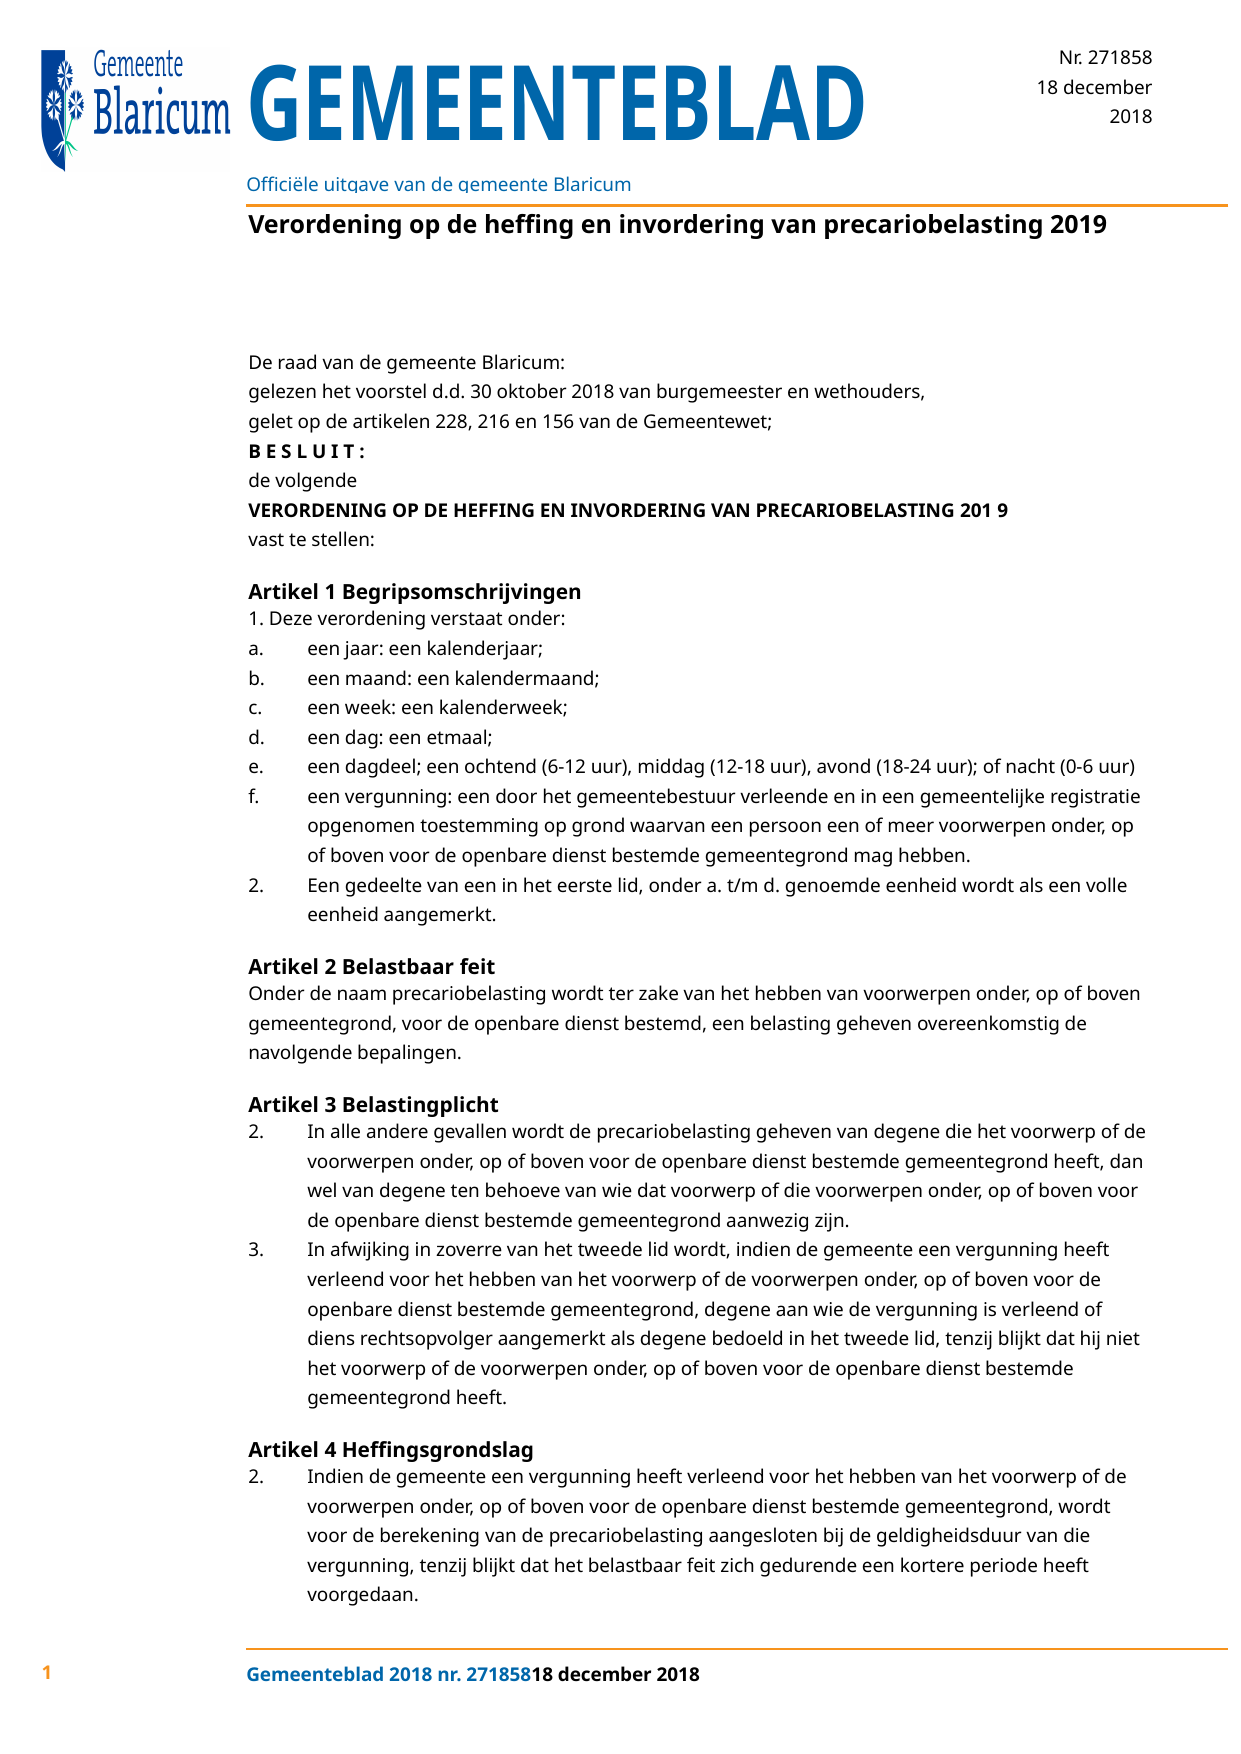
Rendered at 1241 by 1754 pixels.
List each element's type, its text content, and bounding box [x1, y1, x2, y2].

text Artikel 1 Begripsomschrijvingen [248, 577, 1152, 606]
list een jaar: een kalenderjaar; [248, 635, 1152, 661]
text Artikel 4 Heffingsgrondslag [248, 1435, 1152, 1463]
text B E S L U I T : [248, 438, 1152, 464]
text De raad van de gemeente Blaricum: [248, 349, 1152, 375]
list een dagdeel; een ochtend (6-12 uur), middag (12-18 uur), avond (18-24 uur); of nacht (0-6 uur) [248, 753, 1152, 779]
list Een gedeelte van een in het eerste lid, onder a. t/m d. genoemde eenheid wordt als een volle eenheid aangemerkt. [248, 872, 1152, 927]
list een maand: een kalendermaand; [248, 665, 1152, 690]
text de volgende [248, 467, 1152, 493]
list Indien de gemeente een vergunning heeft verleend voor het hebben van het voorwerp of de voorwerpen onder, op of boven voor de openbare dienst bestemde gemeentegrond, wordt voor de berekening van de precariobelasting aangesloten bij de geldigheidsduur van die vergunning, tenzij blijkt dat het belastbaar feit zich gedurende een kortere periode heeft voorgedaan. [248, 1463, 1152, 1607]
text Onder de naam precariobelasting wordt ter zake van het hebben van voorwerpen onder, op of boven gemeentegrond, voor de openbare dienst bestemd, een belasting geheven overeenkomstig de navolgende bepalingen. [248, 980, 1152, 1065]
list In afwijking in zoverre van het tweede lid wordt, indien de gemeente een vergunning heeft verleend voor het hebben van het voorwerp of de voorwerpen onder, op of boven voor de openbare dienst bestemde gemeentegrond, degene aan wie de vergunning is verleend of diens rechtsopvolger aangemerkt als degene bedoeld in het tweede lid, tenzij blijkt dat hij niet het voorwerp of de voorwerpen onder, op of boven voor de openbare dienst bestemde gemeentegrond heeft. [248, 1237, 1152, 1410]
text gelezen het voorstel d.d. 30 oktober 2018 van burgemeester en wethouders, [248, 379, 1152, 404]
list een week: een kalenderweek; [248, 694, 1152, 720]
text VERORDENING OP DE HEFFING EN INVORDERING VAN PRECARIOBELASTING 201 9 [248, 497, 1152, 523]
text Artikel 2 Belastbaar feit [248, 952, 1152, 980]
list een dag: een etmaal; [248, 724, 1152, 749]
picture [41, 47, 231, 172]
text Artikel 3 Belastingplicht [248, 1090, 1152, 1118]
text vast te stellen: [248, 527, 1152, 552]
text 1. Deze verordening verstaat onder: [248, 606, 1152, 631]
text Verordening op de heffing en invordering van precariobelasting 2019 [248, 207, 1152, 241]
list een vergunning: een door het gemeentebestuur verleende en in een gemeentelijke registratie opgenomen toestemming op grond waarvan een persoon een of meer voorwerpen onder, op of boven voor de openbare dienst bestemde gemeentegrond mag hebben. [248, 783, 1152, 868]
text gelet op de artikelen 228, 216 en 156 van de Gemeentewet; [248, 408, 1152, 434]
list In alle andere gevallen wordt de precariobelasting geheven van degene die het voorwerp of de voorwerpen onder, op of boven voor de openbare dienst bestemde gemeentegrond heeft, dan wel van degene ten behoeve van wie dat voorwerp of die voorwerpen onder, op of boven voor de openbare dienst bestemde gemeentegrond aanwezig zijn. [248, 1118, 1152, 1233]
